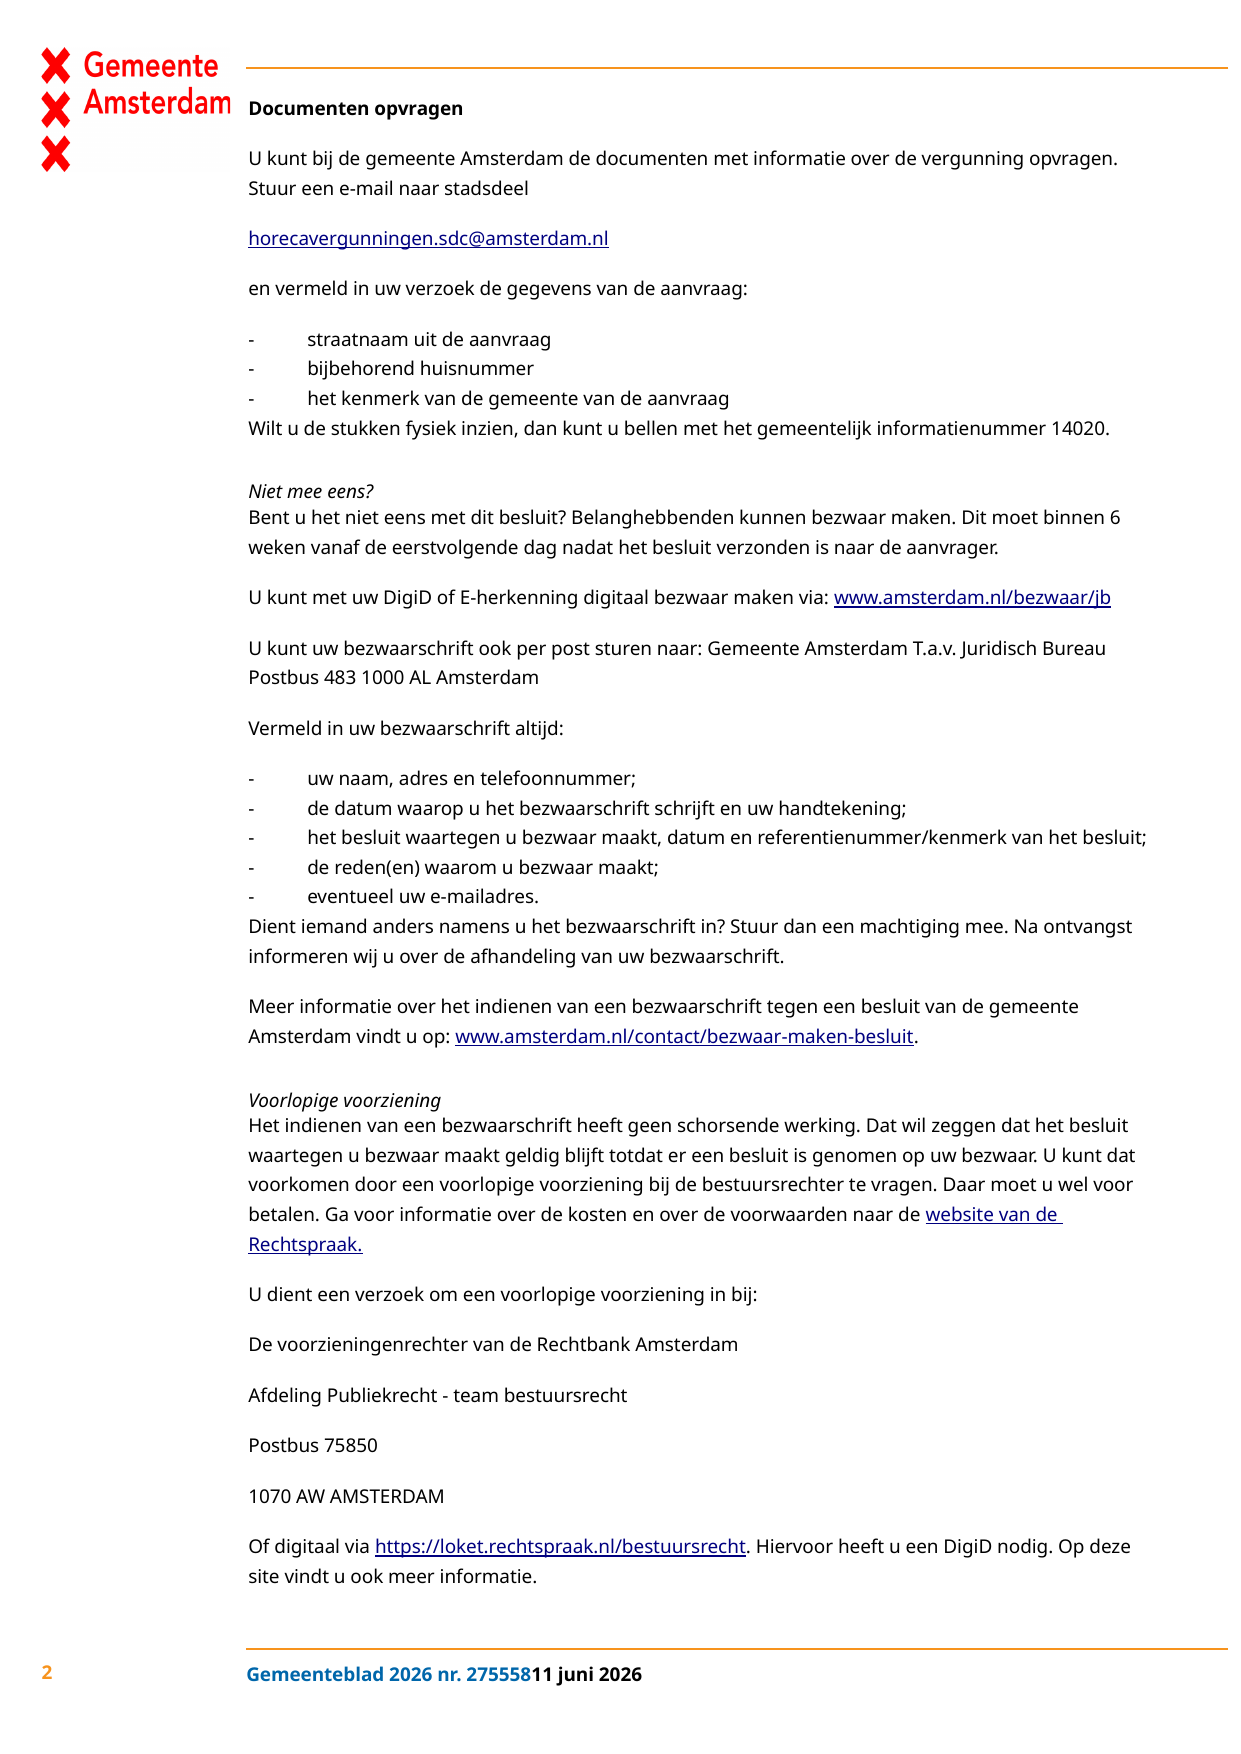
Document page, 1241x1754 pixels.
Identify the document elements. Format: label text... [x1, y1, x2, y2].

text Postbus 75850 [248, 1432, 1152, 1458]
list de reden(en) waarom u bezwaar maakt; [248, 854, 1152, 880]
picture [41, 47, 231, 172]
list het kenmerk van de gemeente van de aanvraag [248, 385, 1152, 411]
text De voorzieningenrechter van de Rechtbank Amsterdam [248, 1332, 1152, 1357]
text horecavergunningen.sdc@amsterdam.nl [248, 225, 1152, 251]
text 1070 AW AMSTERDAM [248, 1483, 1152, 1509]
text Niet mee eens? [248, 479, 1152, 504]
text U kunt uw bezwaarschrift ook per post sturen naar: Gemeente Amsterdam T.a.v. Juridisch Bureau Postbus 483 1000 AL Amsterdam [248, 635, 1152, 690]
text Of digitaal via https://loket.rechtspraak.nl/bestuursrecht. Hiervoor heeft u een DigiD nodig. Op deze site vindt u ook meer informatie. [248, 1533, 1152, 1589]
list het besluit waartegen u bezwaar maakt, datum en referentienummer/kenmerk van het besluit; [248, 824, 1152, 850]
text Meer informatie over het indienen van een bezwaarschrift tegen een besluit van de gemeente Amsterdam vindt u op: www.amsterdam.nl/contact/bezwaar-maken-besluit. [248, 993, 1152, 1048]
text Documenten opvragen [248, 95, 1152, 121]
text U dient een verzoek om een voorlopige voorziening in bij: [248, 1281, 1152, 1307]
text Voorlopige voorziening [248, 1087, 1152, 1112]
text en vermeld in uw verzoek de gegevens van de aanvraag: [248, 276, 1152, 301]
text Afdeling Publiekrecht - team bestuursrecht [248, 1382, 1152, 1408]
text Vermeld in uw bezwaarschrift altijd: [248, 715, 1152, 741]
text Dient iemand anders namens u het bezwaarschrift in? Stuur dan een machtiging mee. Na ontvangst informeren wij u over de afhandeling van uw bezwaarschrift. [248, 913, 1152, 968]
text Het indienen van een bezwaarschrift heeft geen schorsende werking. Dat wil zeggen dat het besluit waartegen u bezwaar maakt geldig blijft totdat er een besluit is genomen op uw bezwaar. U kunt dat voorkomen door een voorlopige voorziening bij de bestuursrechter te vragen. Daar moet u wel voor betalen. Ga voor informatie over de kosten en over de voorwaarden naar de website van de Rechtspraak. [248, 1112, 1152, 1257]
text Wilt u de stukken fysiek inzien, dan kunt u bellen met het gemeentelijk informatienummer 14020. [248, 415, 1152, 441]
list eventueel uw e-mailadres. [248, 884, 1152, 909]
list bijbehorend huisnummer [248, 356, 1152, 381]
text Bent u het niet eens met dit besluit? Belanghebbenden kunnen bezwaar maken. Dit moet binnen 6 weken vanaf de eerstvolgende dag nadat het besluit verzonden is naar de aanvrager. [248, 504, 1152, 560]
text U kunt met uw DigiD of E-herkenning digitaal bezwaar maken via: www.amsterdam.nl/bezwaar/jb [248, 584, 1152, 610]
text U kunt bij de gemeente Amsterdam de documenten met informatie over de vergunning opvragen. Stuur een e-mail naar stadsdeel [248, 145, 1152, 201]
list uw naam, adres en telefoonnummer; [248, 765, 1152, 791]
list de datum waarop u het bezwaarschrift schrijft en uw handtekening; [248, 795, 1152, 821]
list straatnaam uit de aanvraag [248, 326, 1152, 352]
